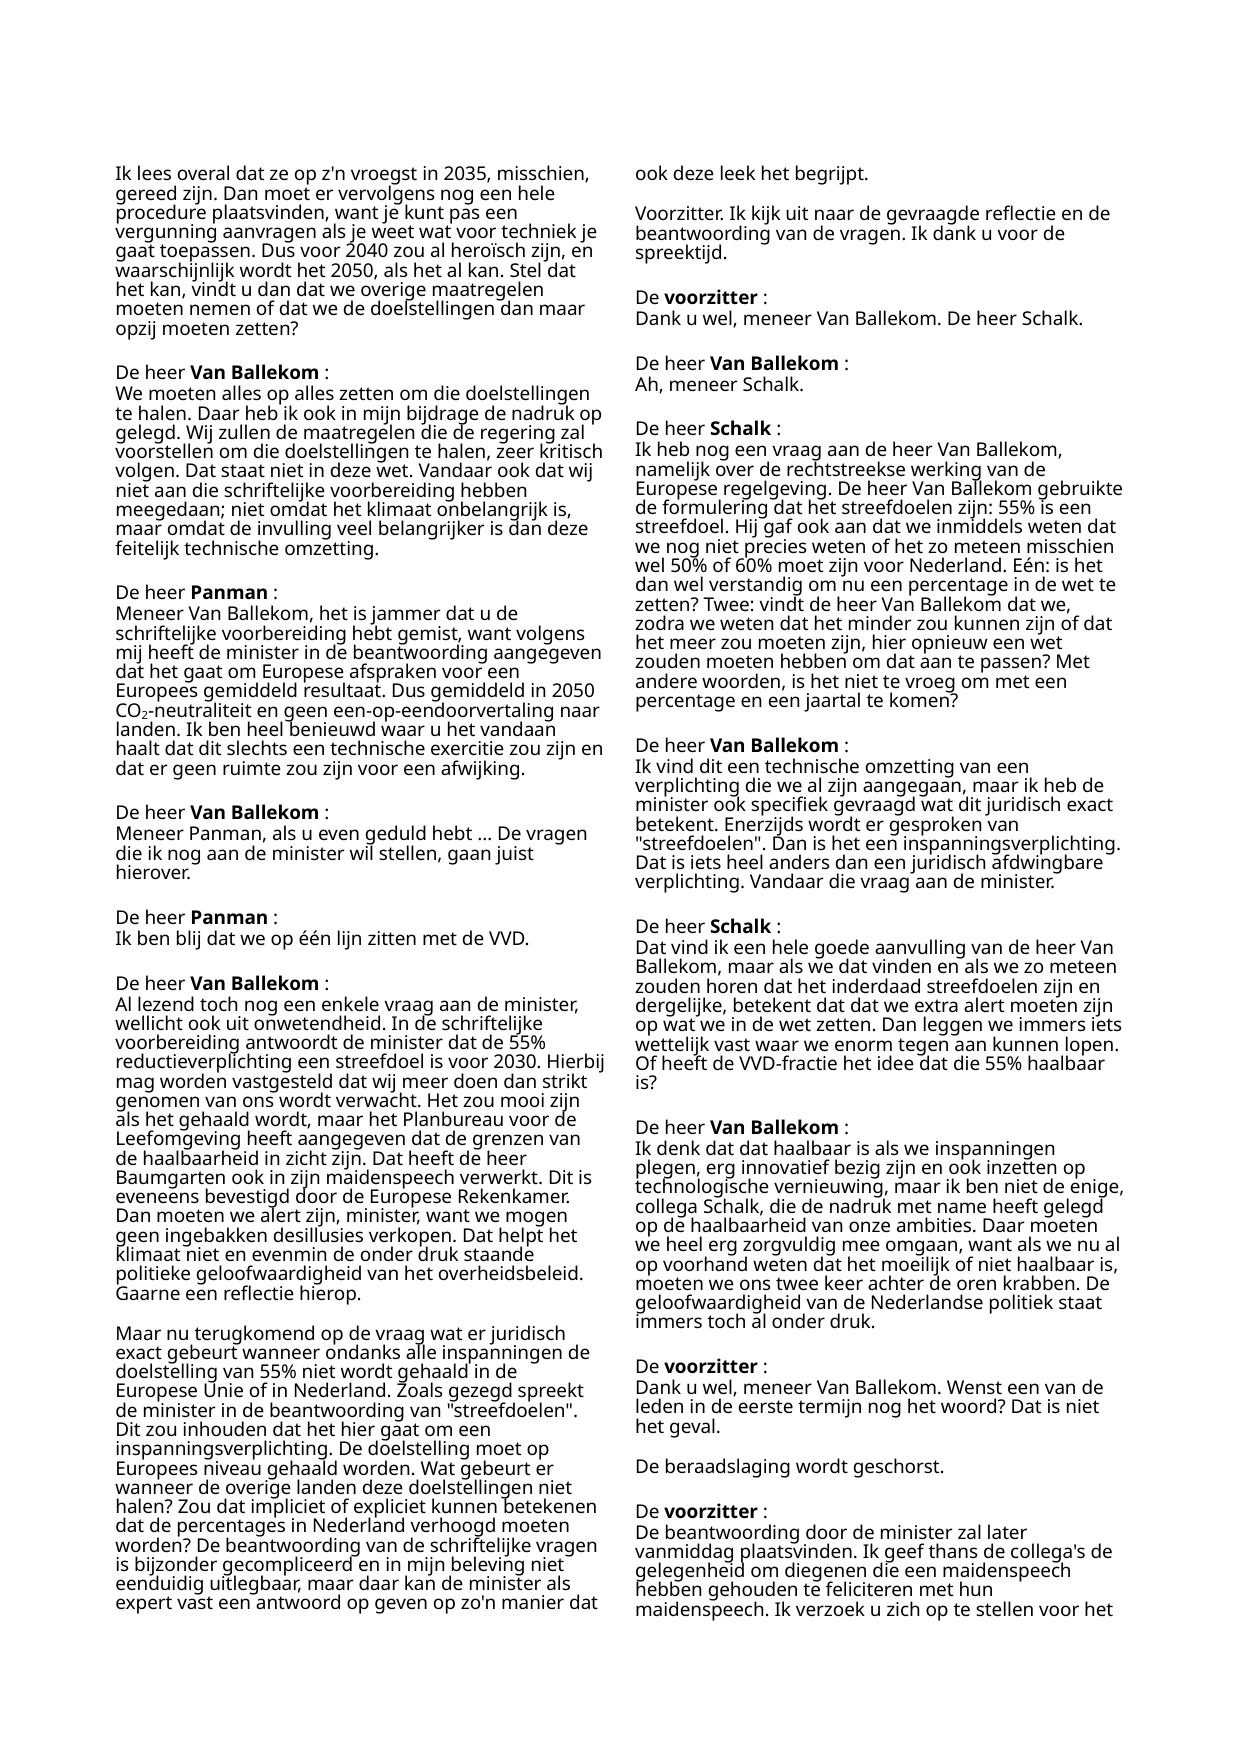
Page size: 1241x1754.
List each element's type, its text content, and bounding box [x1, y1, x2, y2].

text Ik denk dat dat haalbaar is als we inspanningen plegen, erg innovatief bezig zijn en ook inzetten op technologische vernieuwing, maar ik ben niet de enige, collega Schalk, die de nadruk met name heeft gelegd op de haalbaarheid van onze ambities. Daar moeten we heel erg zorgvuldig mee omgaan, want als we nu al op voorhand weten dat het moeilijk of niet haalbaar is, moeten we ons twee keer achter de oren krabben. De geloofwaardigheid van de Nederlandse politiek staat immers toch al onder druk. [635, 1140, 1125, 1333]
text Ik lees overal dat ze op z'n vroegst in 2035, misschien, gereed zijn. Dan moet er vervolgens nog een hele procedure plaatsvinden, want je kunt pas een vergunning aanvragen als je weet wat voor techniek je gaat toepassen. Dus voor 2040 zou al heroïsch zijn, en waarschijnlijk wordt het 2050, als het al kan. Stel dat het kan, vindt u dan dat we overige maatregelen moeten nemen of dat we de doelstellingen dan maar opzij moeten zetten? [115, 165, 605, 339]
text We moeten alles op alles zetten om die doelstellingen te halen. Daar heb ik ook in mijn bijdrage de nadruk op gelegd. Wij zullen de maatregelen die de regering zal voorstellen om die doelstellingen te halen, zeer kritisch volgen. Dat staat niet in deze wet. Vandaar ook dat wij niet aan die schriftelijke voorbereiding hebben meegedaan; niet omdat het klimaat onbelangrijk is, maar omdat de invulling veel belangrijker is dan deze feitelijk technische omzetting. [115, 385, 605, 559]
text Voorzitter. Ik kijk uit naar de gevraagde reflectie en de beantwoording van de vragen. Ik dank u voor de spreektijd. [635, 205, 1125, 263]
text Maar nu terugkomend op de vraag wat er juridisch exact gebeurt wanneer ondanks alle inspanningen de doelstelling van 55% niet wordt gehaald in de Europese Unie of in Nederland. Zoals gezegd spreekt de minister in de beantwoording van "streefdoelen". Dit zou inhouden dat het hier gaat om een inspanningsverplichting. De doelstelling moet op Europees niveau gehaald worden. Wat gebeurt er wanneer de overige landen deze doelstellingen niet halen? Zou dat impliciet of expliciet kunnen betekenen dat de percentages in Nederland verhoogd moeten worden? De beantwoording van de schriftelijke vragen is bijzonder gecompliceerd en in mijn beleving niet eenduidig uitlegbaar, maar daar kan de minister als expert vast een antwoord op geven op zo'n manier dat [115, 1324, 605, 1614]
text Al lezend toch nog een enkele vraag aan de minister, wellicht ook uit onwetendheid. In de schriftelijke voorbereiding antwoordt de minister dat de 55% reductieverplichting een streefdoel is voor 2030. Hierbij mag worden vastgesteld dat wij meer doen dan strikt genomen van ons wordt verwacht. Het zou mooi zijn als het gehaald wordt, maar het Planbureau voor de Leefomgeving heeft aangegeven dat de grenzen van de haalbaarheid in zicht zijn. Dat heeft de heer Baumgarten ook in zijn maidenspeech verwerkt. Dit is eveneens bevestigd door de Europese Rekenkamer. Dan moeten we alert zijn, minister, want we mogen geen ingebakken desillusies verkopen. Dat helpt het klimaat niet en evenmin de onder druk staande politieke geloofwaardigheid van het overheidsbeleid. Gaarne een reflectie hierop. [115, 996, 605, 1304]
text De heer Van Ballekom : [635, 732, 1125, 758]
text Ik ben blij dat we op één lijn zitten met de VVD. [115, 930, 605, 949]
text De voorzitter : [635, 1353, 1125, 1379]
text De heer Van Ballekom : [115, 799, 605, 825]
text Dank u wel, meneer Van Ballekom. Wenst een van de leden in de eerste termijn nog het woord? Dat is niet het geval. [635, 1379, 1125, 1437]
text Meneer Van Ballekom, het is jammer dat u de schriftelijke voorbereiding hebt gemist, want volgens mij heeft de minister in de beantwoording aangegeven dat het gaat om Europese afspraken voor een Europees gemiddeld resultaat. Dus gemiddeld in 2050 CO2-neutraliteit en geen een-op-eendoorvertaling naar landen. Ik ben heel benieuwd waar u het vandaan haalt dat dit slechts een technische exercitie zou zijn en dat er geen ruimte zou zijn voor een afwijking. [115, 605, 605, 779]
text De beantwoording door de minister zal later vanmiddag plaatsvinden. Ik geef thans de collega's de gelegenheid om diegenen die een maidenspeech hebben gehouden te feliciteren met hun maidenspeech. Ik verzoek u zich op te stellen voor het [635, 1524, 1125, 1620]
text Dat vind ik een hele goede aanvulling van de heer Van Ballekom, maar als we dat vinden en als we zo meteen zouden horen dat het inderdaad streefdoelen zijn en dergelijke, betekent dat dat we extra alert moeten zijn op wat we in de wet zetten. Dan leggen we immers iets wettelijk vast waar we enorm tegen aan kunnen lopen. Of heeft de VVD-fractie het idee dat die 55% haalbaar is? [635, 939, 1125, 1093]
text De heer Van Ballekom : [635, 350, 1125, 376]
text De heer Van Ballekom : [115, 359, 605, 385]
text De heer Van Ballekom : [635, 1114, 1125, 1140]
text De heer Van Ballekom : [115, 970, 605, 996]
text Meneer Panman, als u even geduld hebt … De vragen die ik nog aan de minister wil stellen, gaan juist hierover. [115, 825, 605, 883]
text De beraadslaging wordt geschorst. [635, 1458, 1125, 1477]
text De heer Panman : [115, 579, 605, 605]
text Dank u wel, meneer Van Ballekom. De heer Schalk. [635, 310, 1125, 329]
text De voorzitter : [635, 1498, 1125, 1524]
text De heer Schalk : [635, 913, 1125, 939]
text Ik heb nog een vraag aan de heer Van Ballekom, namelijk over de rechtstreekse werking van de Europese regelgeving. De heer Van Ballekom gebruikte de formulering dat het streefdoelen zijn: 55% is een streefdoel. Hij gaf ook aan dat we inmiddels weten dat we nog niet precies weten of het zo meteen misschien wel 50% of 60% moet zijn voor Nederland. Eén: is het dan wel verstandig om nu een percentage in de wet te zetten? Twee: vindt de heer Van Ballekom dat we, zodra we weten dat het minder zou kunnen zijn of dat het meer zou moeten zijn, hier opnieuw een wet zouden moeten hebben om dat aan te passen? Met andere woorden, is het niet te vroeg om met een percentage en een jaartal te komen? [635, 441, 1125, 711]
text De heer Panman : [115, 904, 605, 930]
text De heer Schalk : [635, 416, 1125, 441]
text Ik vind dit een technische omzetting van een verplichting die we al zijn aangegaan, maar ik heb de minister ook specifiek gevraagd wat dit juridisch exact betekent. Enerzijds wordt er gesproken van "streefdoelen". Dan is het een inspanningsverplichting. Dat is iets heel anders dan een juridisch afdwingbare verplichting. Vandaar die vraag aan de minister. [635, 758, 1125, 893]
text Ah, meneer Schalk. [635, 376, 1125, 395]
text ook deze leek het begrijpt. [635, 165, 1125, 184]
text De voorzitter : [635, 284, 1125, 310]
